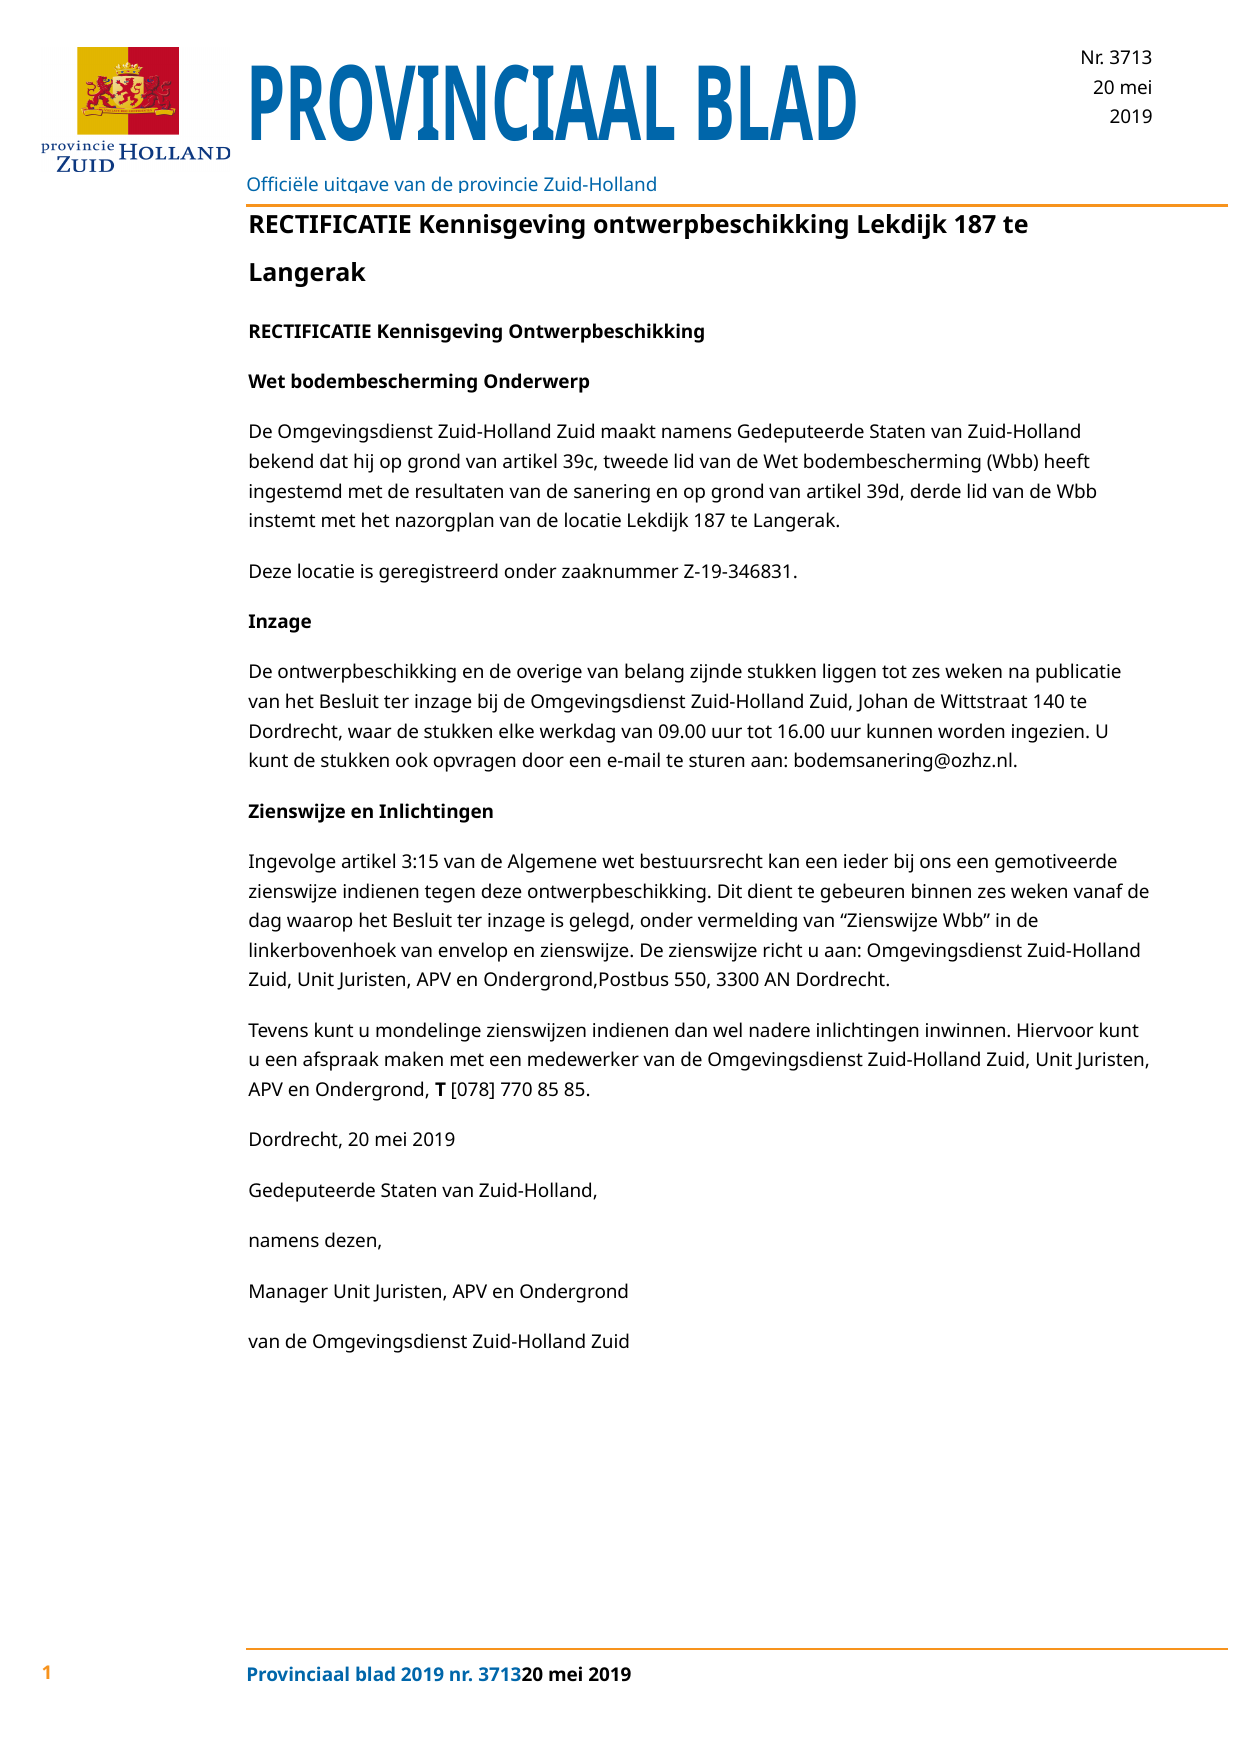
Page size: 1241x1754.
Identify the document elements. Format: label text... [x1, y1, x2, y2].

picture [41, 47, 231, 172]
text De Omgevingsdienst Zuid-Holland Zuid maakt namens Gedeputeerde Staten van Zuid-Holland bekend dat hij op grond van artikel 39c, tweede lid van de Wet bodembescherming (Wbb) heeft ingestemd met de resultaten van de sanering en op grond van artikel 39d, derde lid van de Wbb instemt met het nazorgplan van de locatie Lekdijk 187 te Langerak. [248, 419, 1152, 533]
text Zienswijze en Inlichtingen [248, 798, 1152, 824]
text De ontwerpbeschikking en de overige van belang zijnde stukken liggen tot zes weken na publicatie van het Besluit ter inzage bij de Omgevingsdienst Zuid-Holland Zuid, Johan de Wittstraat 140 te Dordrecht, waar de stukken elke werkdag van 09.00 uur tot 16.00 uur kunnen worden ingezien. U kunt de stukken ook opvragen door een e-mail te sturen aan: bodemsanering@ozhz.nl. [248, 659, 1152, 773]
text Dordrecht, 20 mei 2019 [248, 1127, 1152, 1152]
text Deze locatie is geregistreerd onder zaaknummer Z-19-346831. [248, 558, 1152, 584]
text Manager Unit Juristen, APV en Ondergrond [248, 1278, 1152, 1304]
text van de Omgevingsdienst Zuid-Holland Zuid [248, 1328, 1152, 1354]
text RECTIFICATIE Kennisgeving Ontwerpbeschikking [248, 318, 1152, 344]
text Inzage [248, 608, 1152, 634]
text Gedeputeerde Staten van Zuid-Holland, [248, 1177, 1152, 1203]
text Tevens kunt u mondelinge zienswijzen indienen dan wel nadere inlichtingen inwinnen. Hiervoor kunt u een afspraak maken met een medewerker van de Omgevingsdienst Zuid-Holland Zuid, Unit Juristen, APV en Ondergrond, T [078] 770 85 85. [248, 1017, 1152, 1102]
text Ingevolge artikel 3:15 van de Algemene wet bestuursrecht kan een ieder bij ons een gemotiveerde zienswijze indienen tegen deze ontwerpbeschikking. Dit dient te gebeuren binnen zes weken vanaf de dag waarop het Besluit ter inzage is gelegd, onder vermelding van “Zienswijze Wbb” in de linkerbovenhoek van envelop en zienswijze. De zienswijze richt u aan: Omgevingsdienst Zuid-Holland Zuid, Unit Juristen, APV en Ondergrond,Postbus 550, 3300 AN Dordrecht. [248, 848, 1152, 992]
text Wet bodembescherming Onderwerp [248, 368, 1152, 394]
text RECTIFICATIE Kennisgeving ontwerpbeschikking Lekdijk 187 te Langerak [248, 207, 1152, 288]
text namens dezen, [248, 1227, 1152, 1253]
